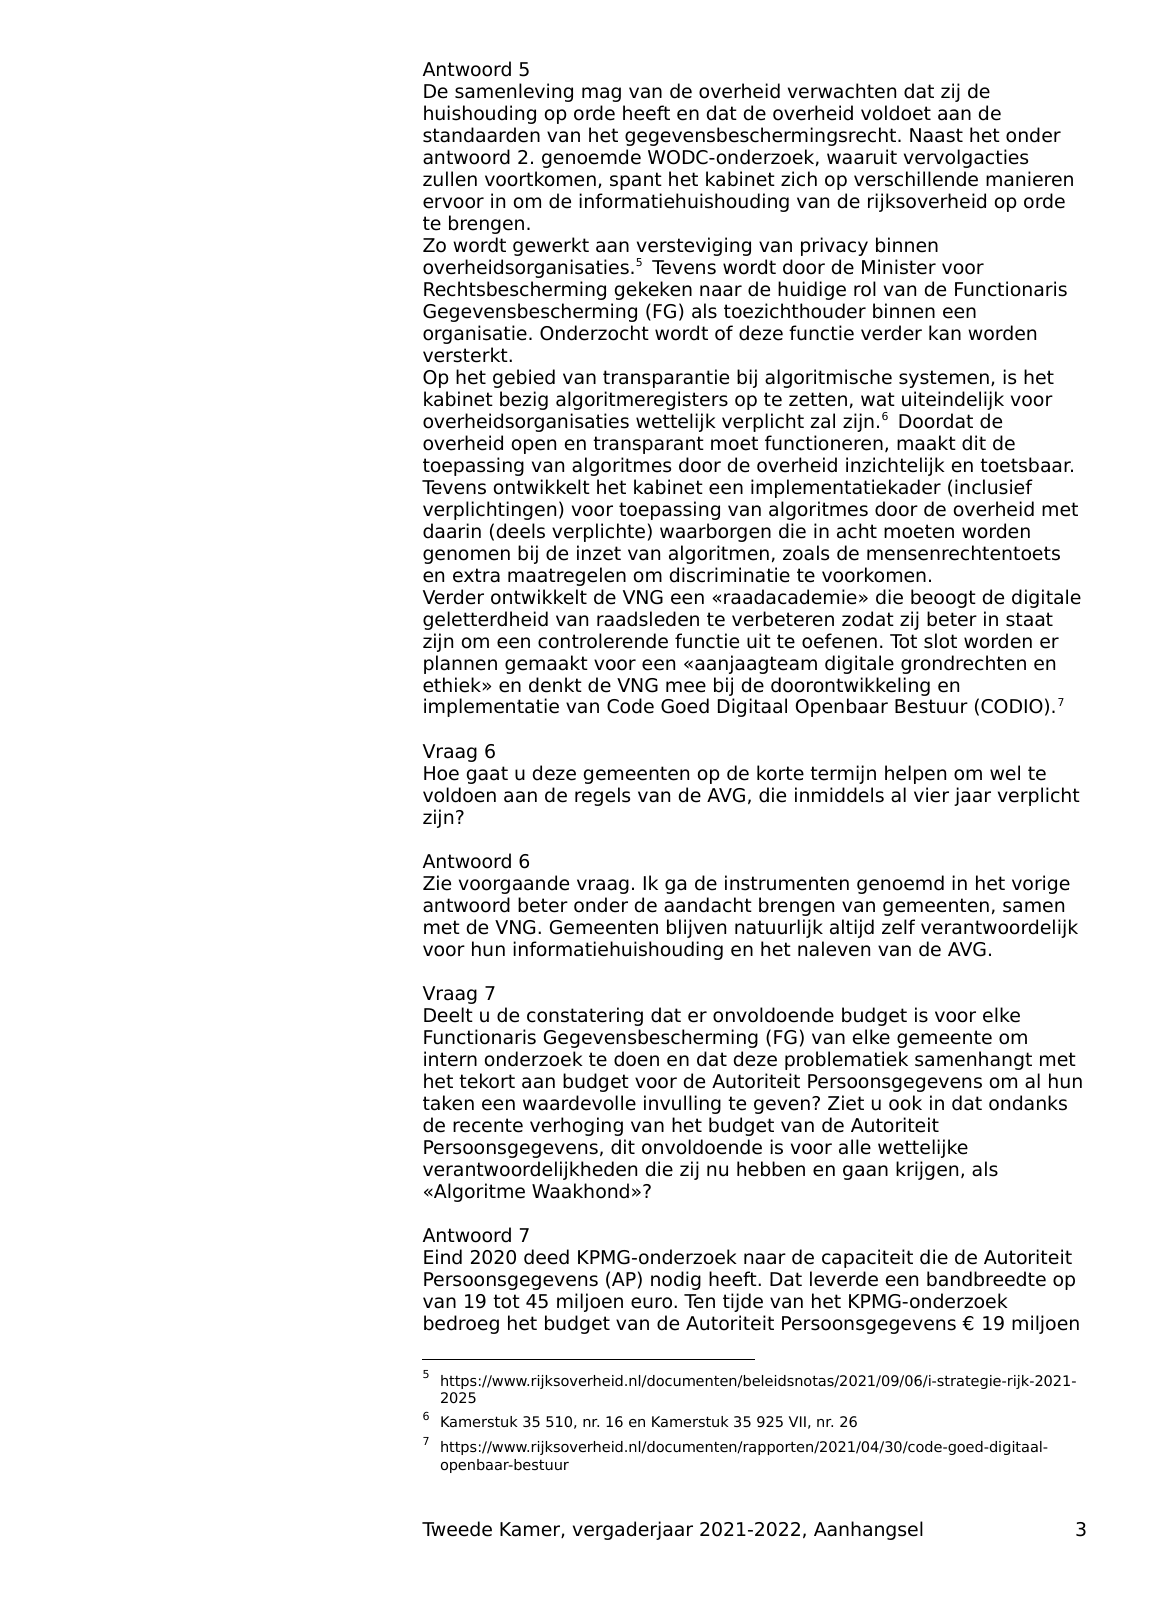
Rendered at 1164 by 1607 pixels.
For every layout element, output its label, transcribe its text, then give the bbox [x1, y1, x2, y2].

text Hoe gaat u deze gemeenten op de korte termijn helpen om wel te voldoen aan de regels van de AVG, die inmiddels al vier jaar verplicht zijn? [422, 763, 1087, 828]
text https://www.rijksoverheid.nl/documenten/rapporten/2021/04/30/code-goed-digitaal-openbaar-bestuur [422, 1435, 1087, 1474]
text Zo wordt gewerkt aan versteviging van privacy binnen overheidsorganisaties. Tevens wordt door de Minister voor Rechtsbescherming gekeken naar de huidige rol van de Functionaris Gegevensbescherming (FG) als toezichthouder binnen een organisatie. Onderzocht wordt of deze functie verder kan worden versterkt. [422, 235, 1087, 367]
text Vraag 7 [422, 983, 1087, 1005]
text Antwoord 7 [422, 1225, 1087, 1247]
text De samenleving mag van de overheid verwachten dat zij de huishouding op orde heeft en dat de overheid voldoet aan de standaarden van het gegevensbeschermingsrecht. Naast het onder antwoord 2. genoemde WODC-onderzoek, waaruit vervolgacties zullen voortkomen, spant het kabinet zich op verschillende manieren ervoor in om de informatiehuishouding van de rijksoverheid op orde te brengen. [422, 81, 1087, 235]
text Antwoord 5 [422, 59, 1087, 81]
text https://www.rijksoverheid.nl/documenten/beleidsnotas/2021/09/06/i-strategie-rijk-2021-2025 [422, 1368, 1087, 1407]
text Antwoord 6 [422, 851, 1087, 873]
text Verder ontwikkelt de VNG een «raadacademie» die beoogt de digitale geletterdheid van raadsleden te verbeteren zodat zij beter in staat zijn om een controlerende functie uit te oefenen. Tot slot worden er plannen gemaakt voor een «aanjaagteam digitale grondrechten en ethiek» en denkt de VNG mee bij de doorontwikkeling en implementatie van Code Goed Digitaal Openbaar Bestuur (CODIO). [422, 587, 1087, 718]
text Kamerstuk 35 510, nr. 16 en Kamerstuk 35 925 VII, nr. 26 [422, 1410, 1087, 1432]
text Op het gebied van transparantie bij algoritmische systemen, is het kabinet bezig algoritmeregisters op te zetten, wat uiteindelijk voor overheidsorganisaties wettelijk verplicht zal zijn. Doordat de overheid open en transparant moet functioneren, maakt dit de toepassing van algoritmes door de overheid inzichtelijk en toetsbaar. Tevens ontwikkelt het kabinet een implementatiekader (inclusief verplichtingen) voor toepassing van algoritmes door de overheid met daarin (deels verplichte) waarborgen die in acht moeten worden genomen bij de inzet van algoritmen, zoals de mensenrechtentoets en extra maatregelen om discriminatie te voorkomen. [422, 367, 1087, 587]
text Eind 2020 deed KPMG-onderzoek naar de capaciteit die de Autoriteit Persoonsgegevens (AP) nodig heeft. Dat leverde een bandbreedte op van 19 tot 45 miljoen euro. Ten tijde van het KPMG-onderzoek bedroeg het budget van de Autoriteit Persoonsgegevens € 19 miljoen [422, 1247, 1087, 1335]
text Deelt u de constatering dat er onvoldoende budget is voor elke Functionaris Gegevensbescherming (FG) van elke gemeente om intern onderzoek te doen en dat deze problematiek samenhangt met het tekort aan budget voor de Autoriteit Persoonsgegevens om al hun taken een waardevolle invulling te geven? Ziet u ook in dat ondanks de recente verhoging van het budget van de Autoriteit Persoonsgegevens, dit onvoldoende is voor alle wettelijke verantwoordelijkheden die zij nu hebben en gaan krijgen, als «Algoritme Waakhond»? [422, 1005, 1087, 1203]
text Zie voorgaande vraag. Ik ga de instrumenten genoemd in het vorige antwoord beter onder de aandacht brengen van gemeenten, samen met de VNG. Gemeenten blijven natuurlijk altijd zelf verantwoordelijk voor hun informatiehuishouding en het naleven van de AVG. [422, 873, 1087, 961]
text Vraag 6 [422, 741, 1087, 763]
